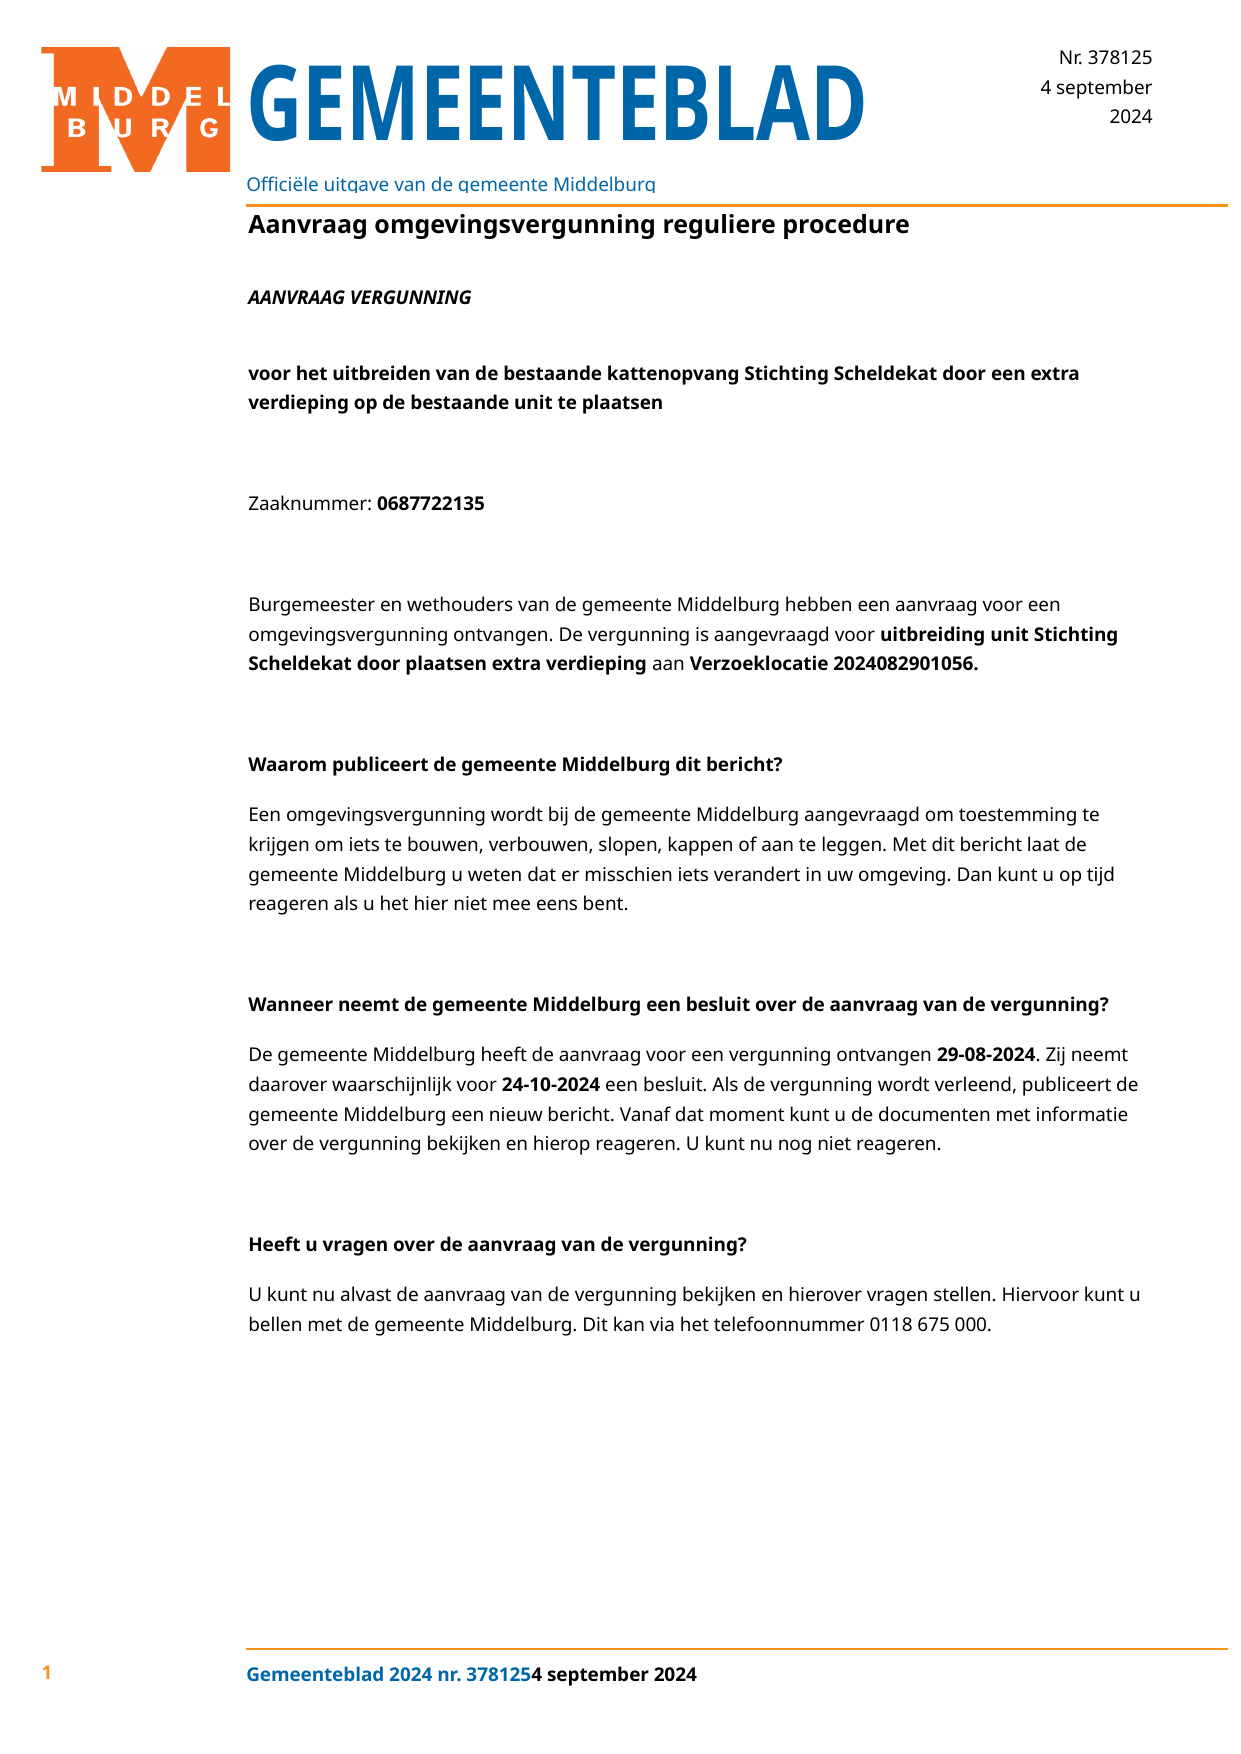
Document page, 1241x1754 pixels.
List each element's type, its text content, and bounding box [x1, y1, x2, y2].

text De gemeente Middelburg heeft de aanvraag voor een vergunning ontvangen 29-08-2024. Zij neemt daarover waarschijnlijk voor 24-10-2024 een besluit. Als de vergunning wordt verleend, publiceert de gemeente Middelburg een nieuw bericht. Vanaf dat moment kunt u de documenten met informatie over de vergunning bekijken en hierop reageren. U kunt nu nog niet reageren. [248, 1042, 1152, 1156]
text Waarom publiceert de gemeente Middelburg dit bericht? [248, 751, 1152, 777]
text Aanvraag omgevingsvergunning reguliere procedure [248, 207, 1152, 241]
text voor het uitbreiden van de bestaande kattenopvang Stichting Scheldekat door een extra verdieping op de bestaande unit te plaatsen [248, 360, 1152, 415]
picture [41, 47, 231, 172]
text Burgemeester en wethouders van de gemeente Middelburg hebben een aanvraag voor een omgevingsvergunning ontvangen. De vergunning is aangevraagd voor uitbreiding unit Stichting Scheldekat door plaatsen extra verdieping aan Verzoeklocatie 2024082901056. [248, 591, 1152, 676]
text Wanneer neemt de gemeente Middelburg een besluit over de aanvraag van de vergunning? [248, 991, 1152, 1017]
text U kunt nu alvast de aanvraag van de vergunning bekijken en hierover vragen stellen. Hiervoor kunt u bellen met de gemeente Middelburg. Dit kan via het telefoonnummer 0118 675 000. [248, 1282, 1152, 1337]
text AANVRAAG VERGUNNING [248, 284, 1152, 309]
text Heeft u vragen over de aanvraag van de vergunning? [248, 1231, 1152, 1257]
text Een omgevingsvergunning wordt bij de gemeente Middelburg aangevraagd om toestemming te krijgen om iets te bouwen, verbouwen, slopen, kappen of aan te leggen. Met dit bericht laat de gemeente Middelburg u weten dat er misschien iets verandert in uw omgeving. Dan kunt u op tijd reageren als u het hier niet mee eens bent. [248, 802, 1152, 916]
text Zaaknummer: 0687722135 [248, 490, 1152, 516]
